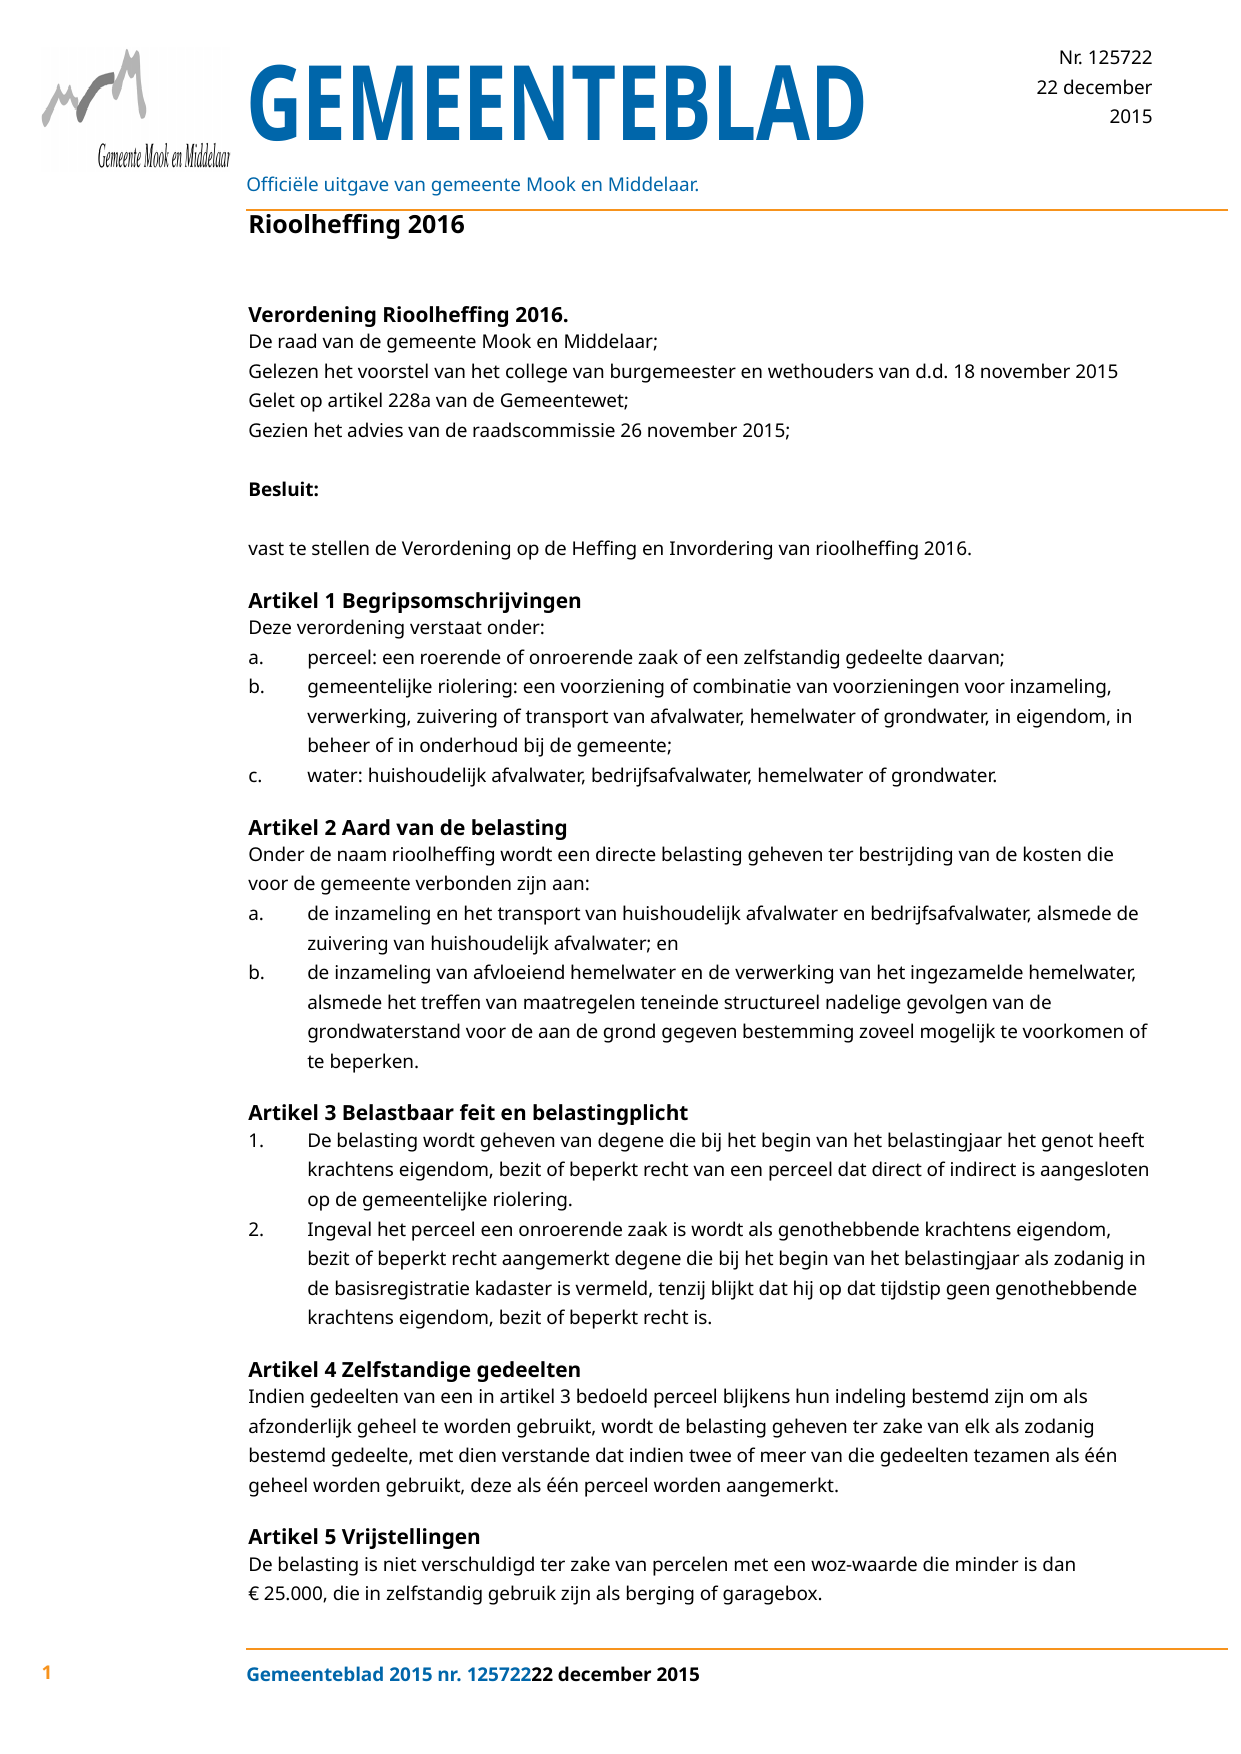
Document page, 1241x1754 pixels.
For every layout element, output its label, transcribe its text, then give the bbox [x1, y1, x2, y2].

text Besluit: [248, 476, 1152, 502]
list De belasting wordt geheven van degene die bij het begin van het belastingjaar het genot heeft krachtens eigendom, bezit of beperkt recht van een perceel dat direct of indirect is aangesloten op de gemeentelijke riolering. [248, 1127, 1152, 1212]
text Rioolheffing 2016 [248, 211, 1152, 241]
text Gelet op artikel 228a van de Gemeentewet; [248, 387, 1152, 413]
text Gezien het advies van de raadscommissie 26 november 2015; [248, 417, 1152, 443]
picture [41, 47, 231, 172]
text Artikel 3 Belastbaar feit en belastingplicht [248, 1098, 1152, 1127]
list de inzameling van afvloeiend hemelwater en de verwerking van het ingezamelde hemelwater, alsmede het treffen van maatregelen teneinde structureel nadelige gevolgen van de grondwaterstand voor de aan de grond gegeven bestemming zoveel mogelijk te voorkomen of te beperken. [248, 959, 1152, 1074]
text Verordening Rioolheffing 2016. [248, 300, 1152, 328]
text De raad van de gemeente Mook en Middelaar; [248, 328, 1152, 354]
list water: huishoudelijk afvalwater, bedrijfsafvalwater, hemelwater of grondwater. [248, 762, 1152, 788]
list perceel: een roerende of onroerende zaak of een zelfstandig gedeelte daarvan; [248, 644, 1152, 669]
text vast te stellen de Verordening op de Heffing en Invordering van rioolheffing 2016. [248, 535, 1152, 561]
list de inzameling en het transport van huishoudelijk afvalwater en bedrijfsafvalwater, alsmede de zuivering van huishoudelijk afvalwater; en [248, 900, 1152, 956]
list gemeentelijke riolering: een voorziening of combinatie van voorzieningen voor inzameling, verwerking, zuivering of transport van afvalwater, hemelwater of grondwater, in eigendom, in beheer of in onderhoud bij de gemeente; [248, 673, 1152, 758]
text Deze verordening verstaat onder: [248, 614, 1152, 640]
text Artikel 5 Vrijstellingen [248, 1522, 1152, 1551]
text Onder de naam rioolheffing wordt een directe belasting geheven ter bestrijding van de kosten die voor de gemeente verbonden zijn aan: [248, 841, 1152, 896]
text De belasting is niet verschuldigd ter zake van percelen met een woz-waarde die minder is dan € 25.000, die in zelfstandig gebruik zijn als berging of garagebox. [248, 1551, 1152, 1606]
text Artikel 2 Aard van de belasting [248, 813, 1152, 841]
text Artikel 4 Zelfstandige gedeelten [248, 1355, 1152, 1383]
list Ingeval het perceel een onroerende zaak is wordt als genothebbende krachtens eigendom, bezit of beperkt recht aangemerkt degene die bij het begin van het belastingjaar als zodanig in de basisregistratie kadaster is vermeld, tenzij blijkt dat hij op dat tijdstip geen genothebbende krachtens eigendom, bezit of beperkt recht is. [248, 1216, 1152, 1330]
text Indien gedeelten van een in artikel 3 bedoeld perceel blijkens hun indeling bestemd zijn om als afzonderlijk geheel te worden gebruikt, wordt de belasting geheven ter zake van elk als zodanig bestemd gedeelte, met dien verstande dat indien twee of meer van die gedeelten tezamen als één geheel worden gebruikt, deze als één perceel worden aangemerkt. [248, 1383, 1152, 1498]
text Artikel 1 Begripsomschrijvingen [248, 586, 1152, 614]
text Gelezen het voorstel van het college van burgemeester en wethouders van d.d. 18 november 2015 [248, 358, 1152, 384]
